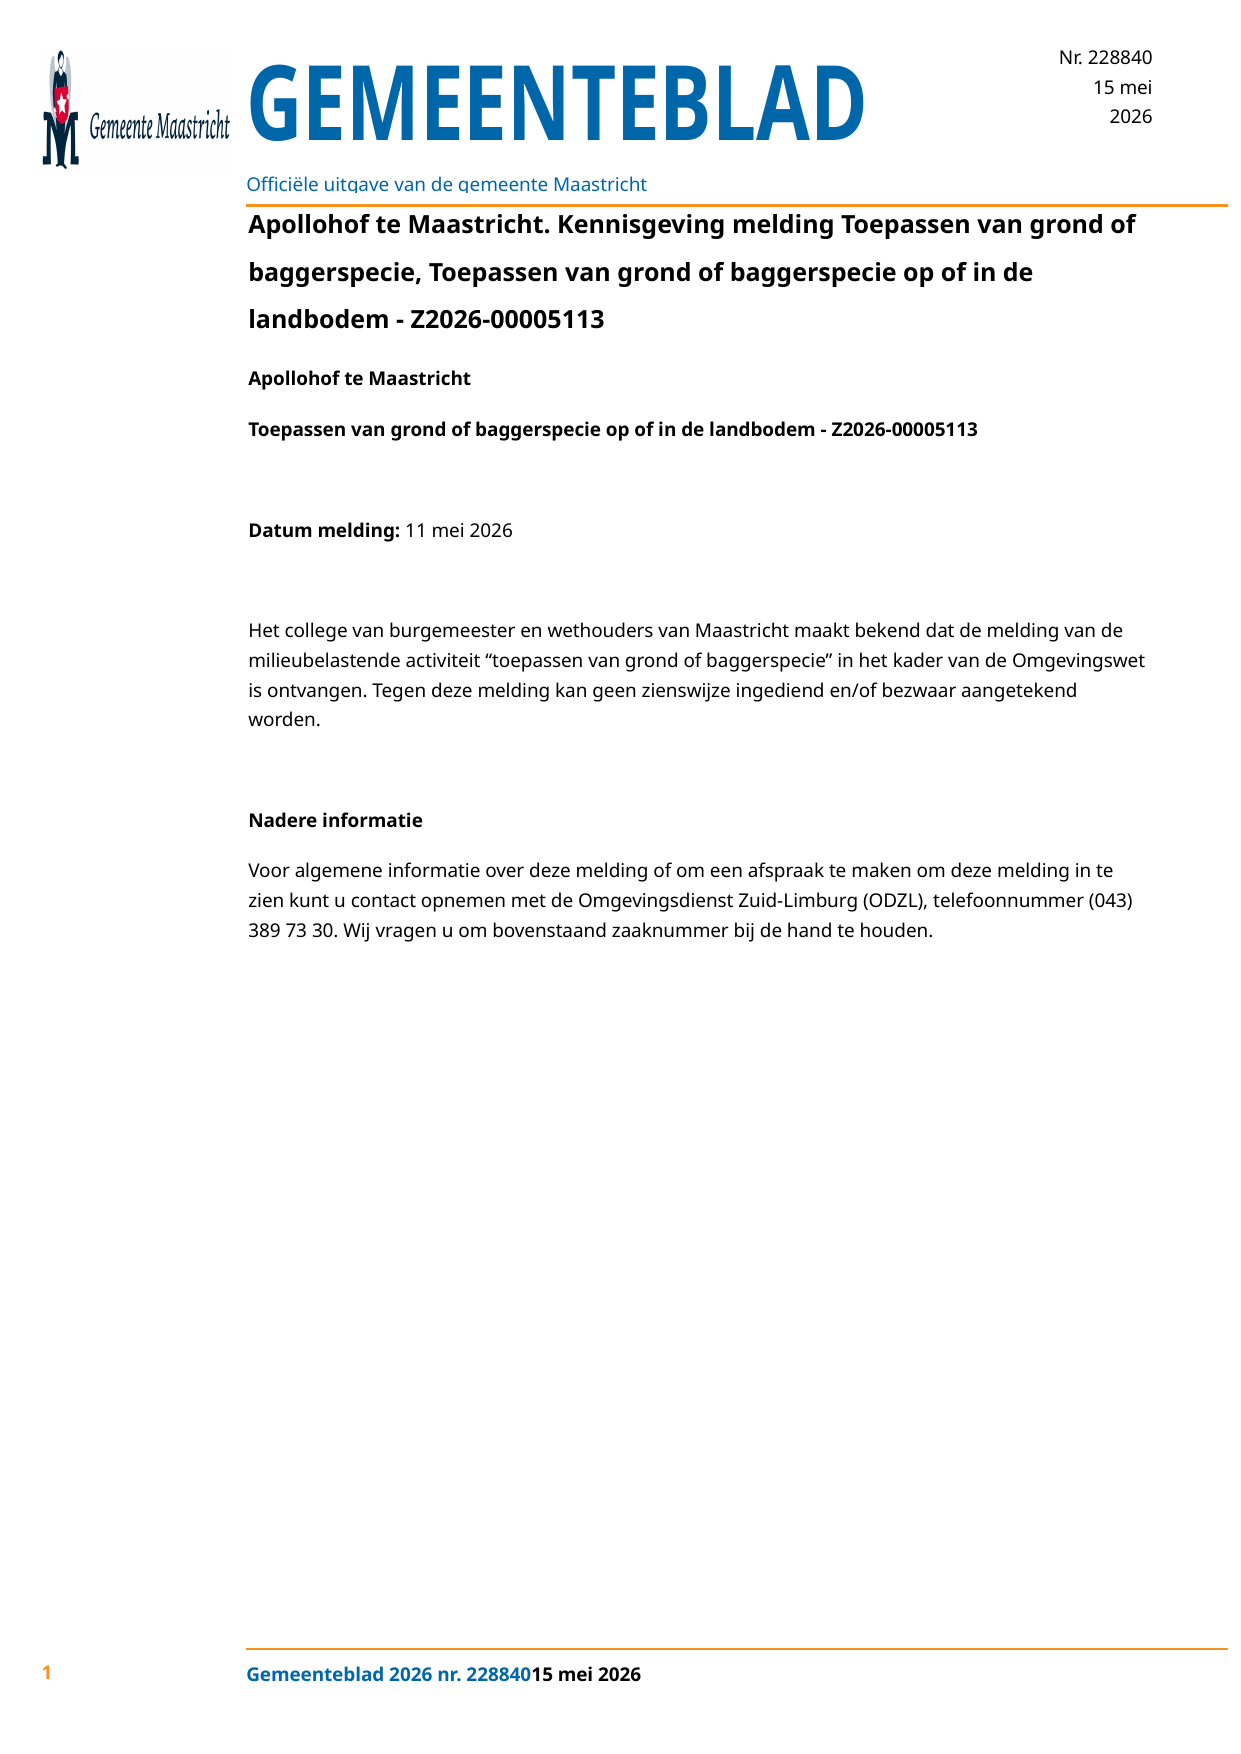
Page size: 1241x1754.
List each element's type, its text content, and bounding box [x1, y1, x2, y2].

text Apollohof te Maastricht [248, 366, 1152, 391]
text Het college van burgemeester en wethouders van Maastricht maakt bekend dat de melding van de milieubelastende activiteit “toepassen van grond of baggerspecie” in het kader van de Omgevingswet is ontvangen. Tegen deze melding kan geen zienswijze ingediend en/of bezwaar aangetekend worden. [248, 618, 1152, 732]
text Voor algemene informatie over deze melding of om een afspraak te maken om deze melding in te zien kunt u contact opnemen met de Omgevingsdienst Zuid-Limburg (ODZL), telefoonnummer (043) 389 73 30. Wij vragen u om bovenstaand zaaknummer bij de hand te houden. [248, 858, 1152, 942]
picture [41, 47, 231, 172]
text Toepassen van grond of baggerspecie op of in de landbodem - Z2026-00005113 [248, 416, 1152, 442]
text Datum melding: 11 mei 2026 [248, 517, 1152, 542]
text Nadere informatie [248, 807, 1152, 833]
text Apollohof te Maastricht. Kennisgeving melding Toepassen van grond of baggerspecie, Toepassen van grond of baggerspecie op of in de landbodem - Z2026-00005113 [248, 207, 1152, 336]
